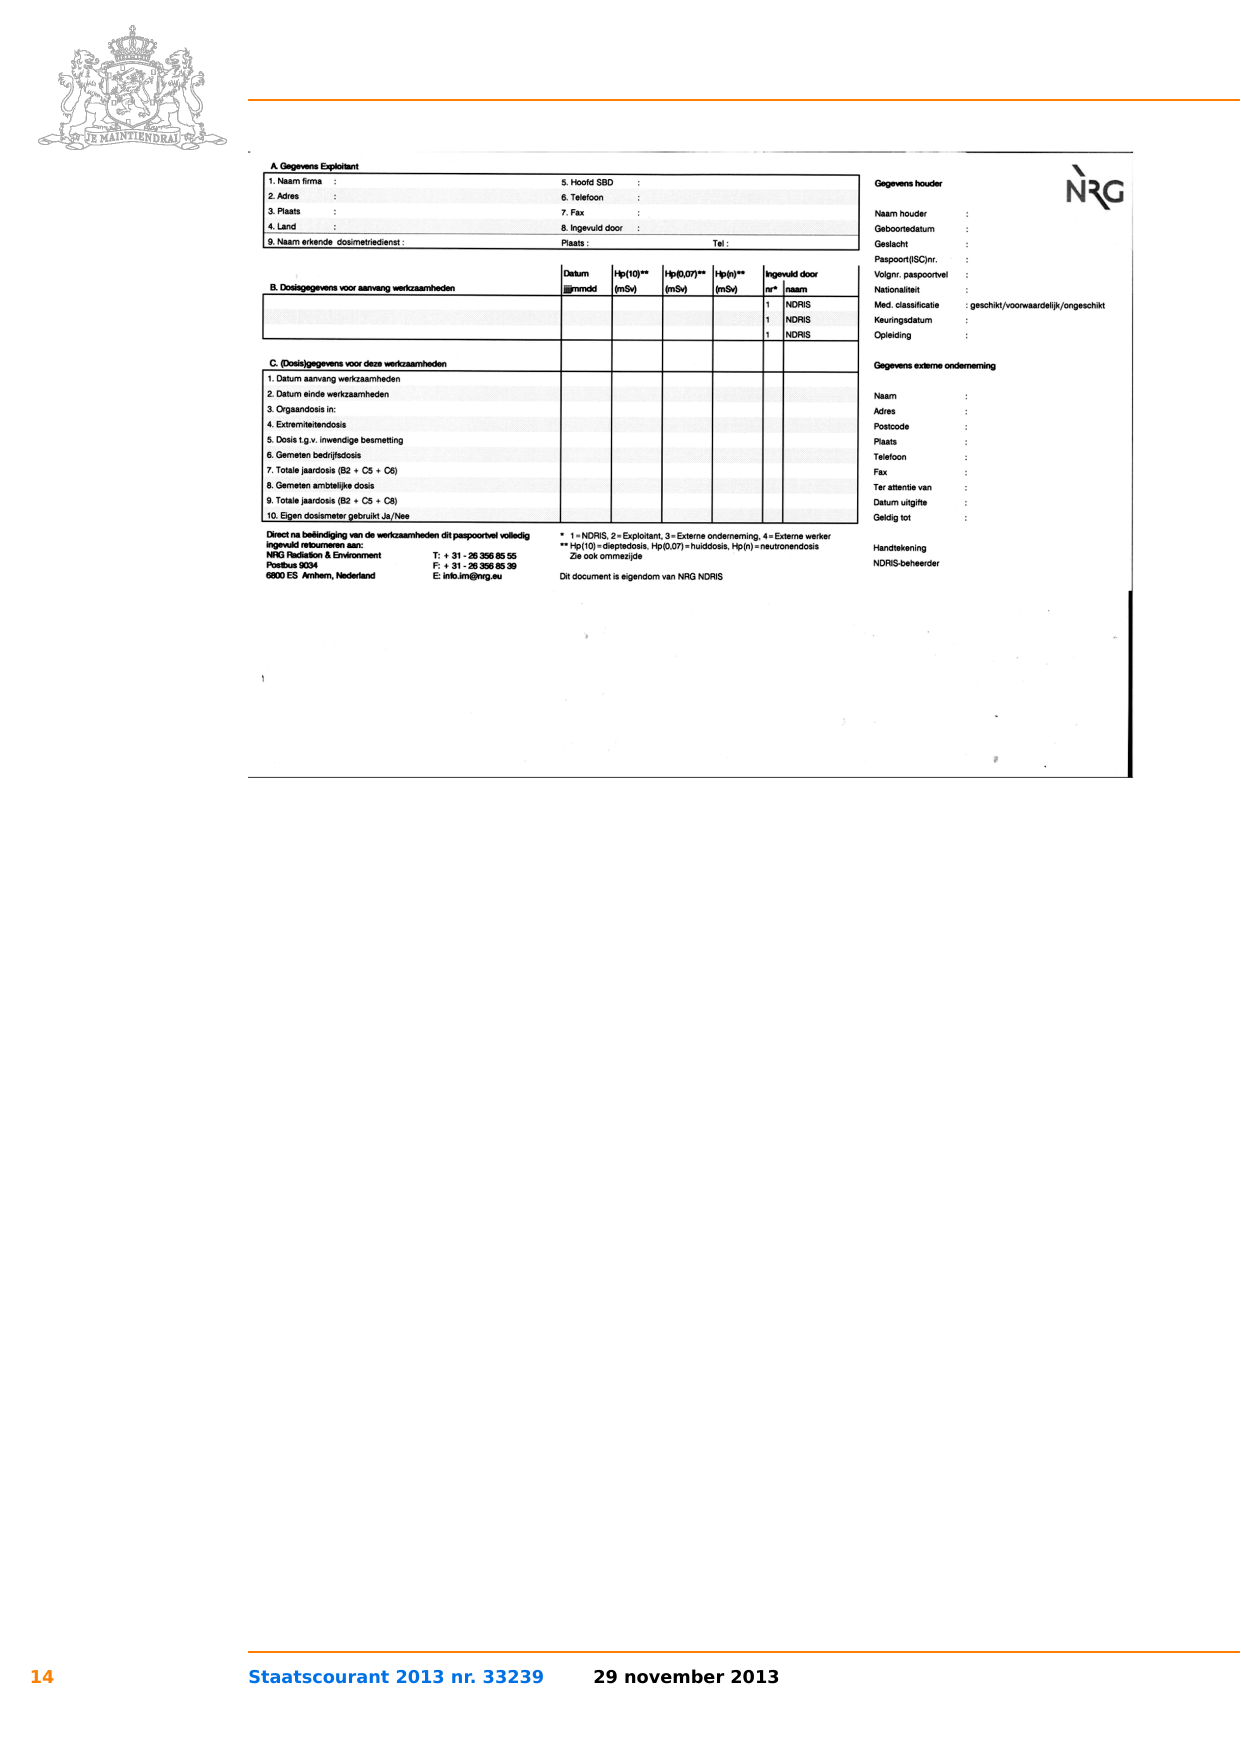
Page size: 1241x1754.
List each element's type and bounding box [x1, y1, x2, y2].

picture [38, 25, 227, 150]
picture [248, 151, 1134, 778]
